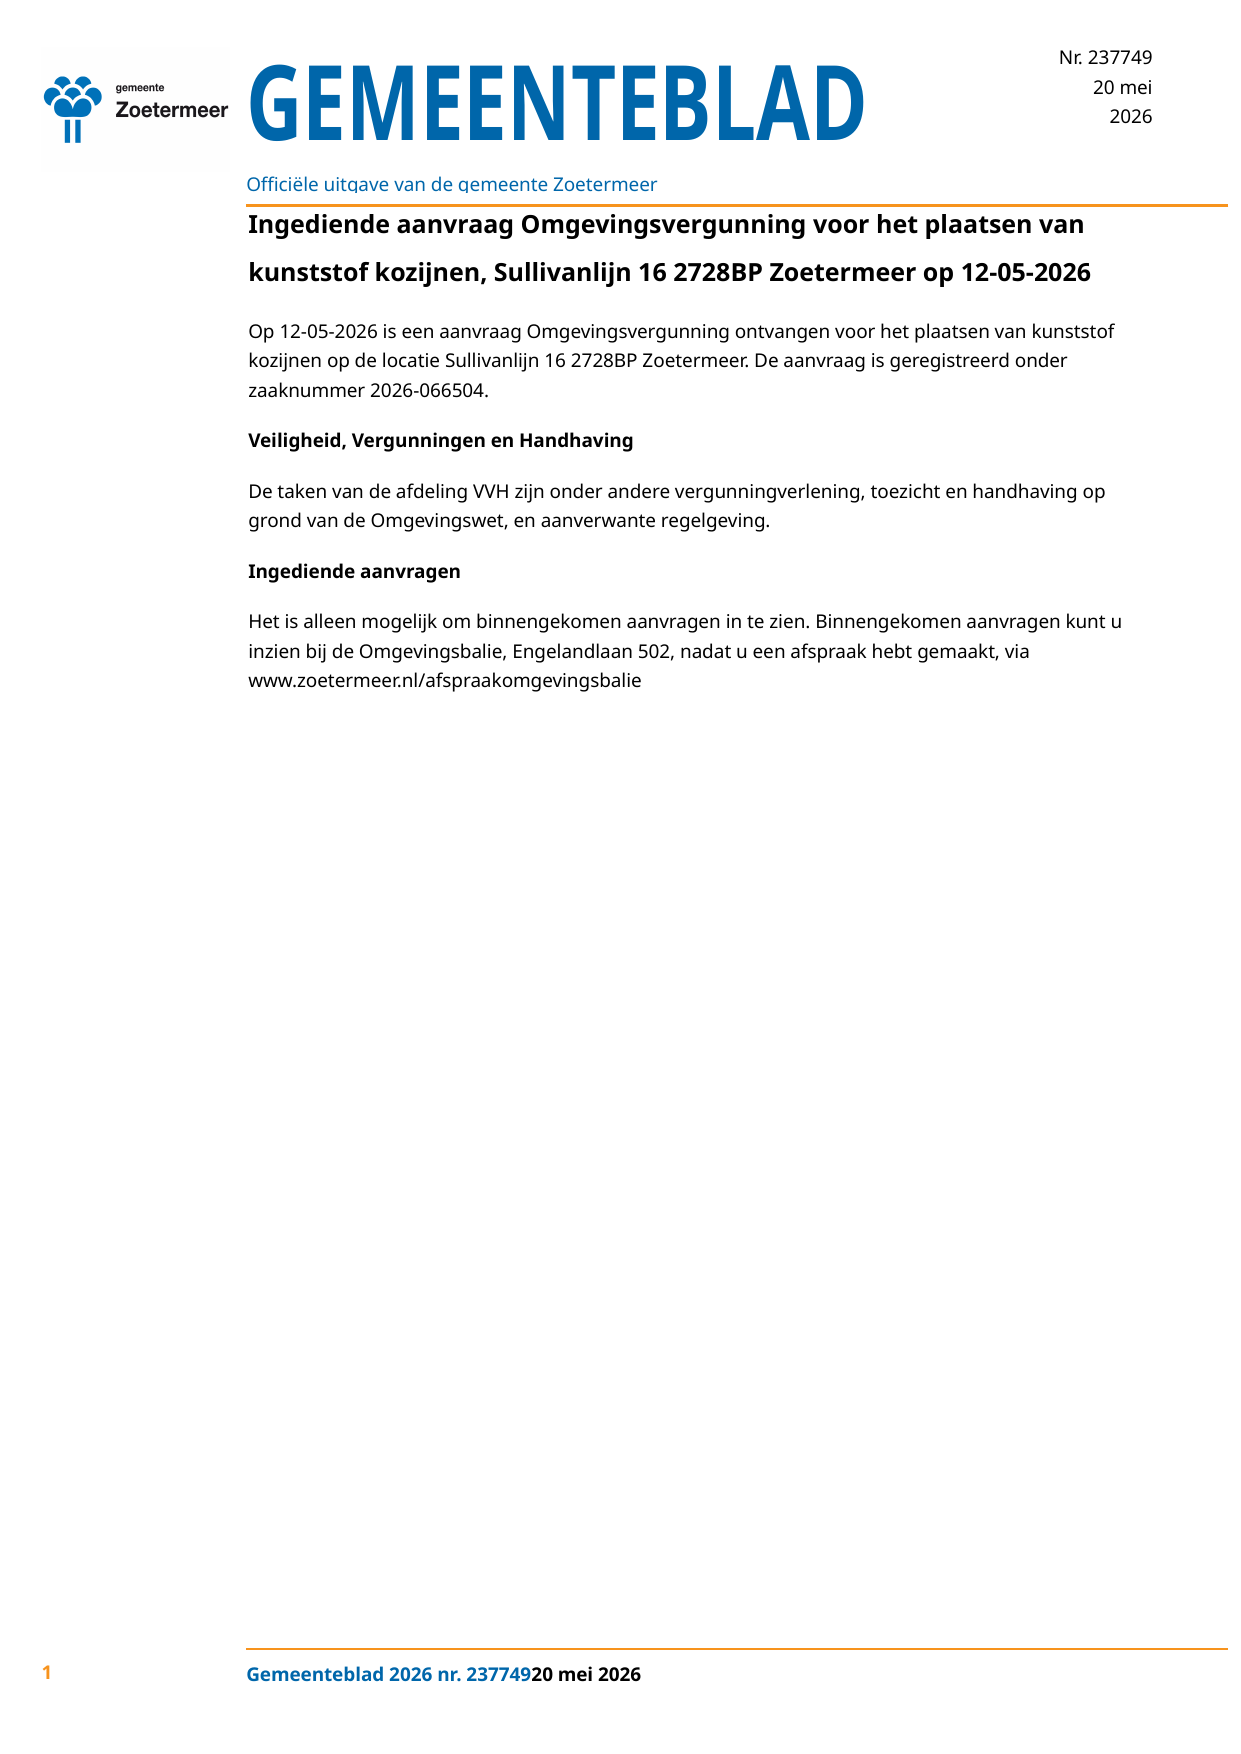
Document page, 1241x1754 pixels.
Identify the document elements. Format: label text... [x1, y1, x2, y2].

text Op 12-05-2026 is een aanvraag Omgevingsvergunning ontvangen voor het plaatsen van kunststof kozijnen op de locatie Sullivanlijn 16 2728BP Zoetermeer. De aanvraag is geregistreerd onder zaaknummer 2026-066504. [248, 318, 1152, 403]
text Veiligheid, Vergunningen en Handhaving [248, 427, 1152, 453]
text Ingediende aanvraag Omgevingsvergunning voor het plaatsen van kunststof kozijnen, Sullivanlijn 16 2728BP Zoetermeer op 12-05-2026 [248, 207, 1152, 288]
text Ingediende aanvragen [248, 558, 1152, 584]
text Het is alleen mogelijk om binnengekomen aanvragen in te zien. Binnengekomen aanvragen kunt u inzien bij de Omgevingsbalie, Engelandlaan 502, nadat u een afspraak hebt gemaakt, via www.zoetermeer.nl/afspraakomgevingsbalie [248, 608, 1152, 693]
text De taken van de afdeling VVH zijn onder andere vergunningverlening, toezicht en handhaving op grond van de Omgevingswet, en aanverwante regelgeving. [248, 478, 1152, 533]
picture [41, 47, 231, 172]
